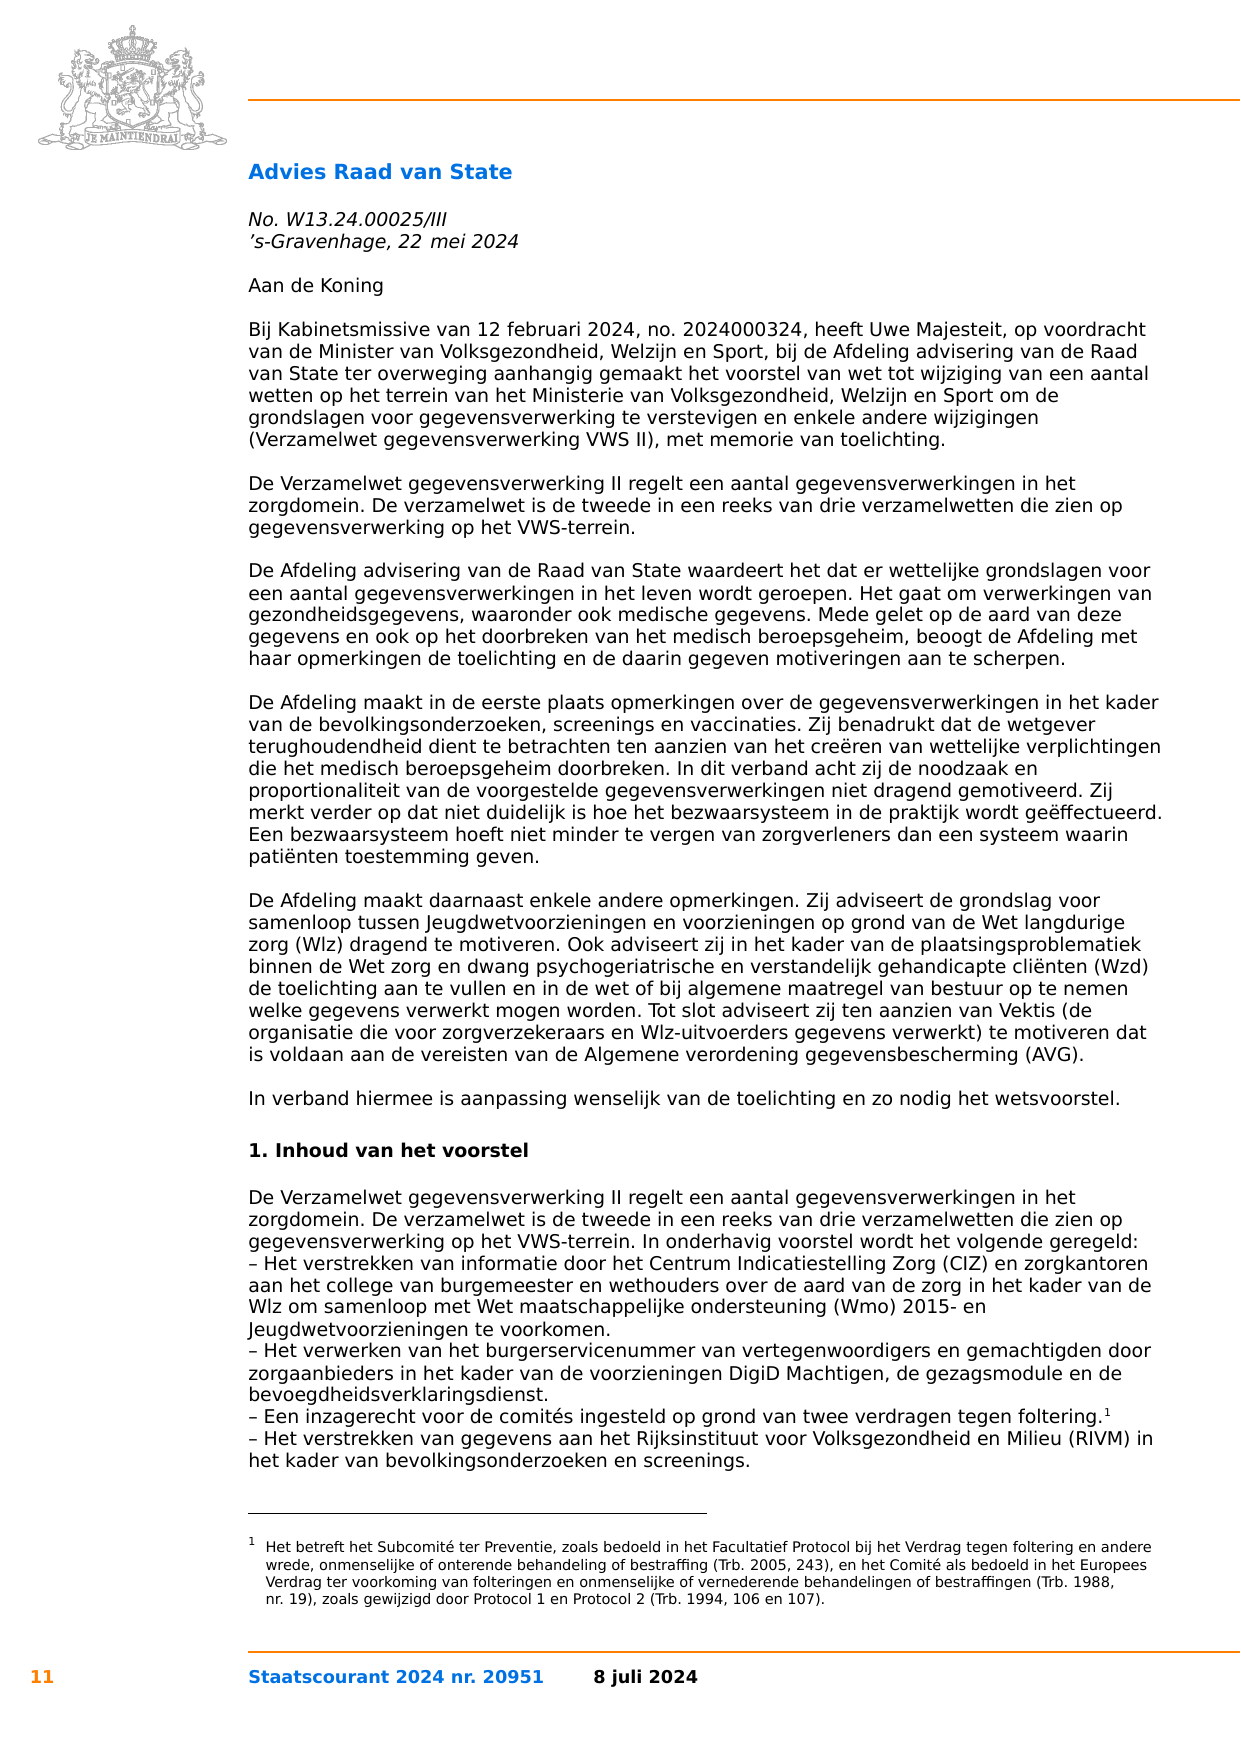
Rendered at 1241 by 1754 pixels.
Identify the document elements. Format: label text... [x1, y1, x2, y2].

subtitle Advies Raad van State [248, 160, 1163, 184]
picture [38, 25, 227, 150]
text – Het verwerken van het burgerservicenummer van vertegenwoordigers en gemachtigden door zorgaanbieders in het kader van de voorzieningen DigiD Machtigen, de gezagsmodule en de bevoegdheidsverklaringsdienst. [248, 1340, 1163, 1406]
text De Verzamelwet gegevensverwerking II regelt een aantal gegevensverwerkingen in het zorgdomein. De verzamelwet is de tweede in een reeks van drie verzamelwetten die zien op gegevensverwerking op het VWS-terrein. [248, 473, 1163, 538]
text In verband hiermee is aanpassing wenselijk van de toelichting en zo nodig het wetsvoorstel. [248, 1088, 1163, 1109]
text Het betreft het Subcomité ter Preventie, zoals bedoeld in het Facultatief Protocol bij het Verdrag tegen foltering en andere wrede, onmenselijke of onterende behandeling of bestraffing (Trb. 2005, 243), en het Comité als bedoeld in het Europees Verdrag ter voorkoming van folteringen en onmenselijke of vernederende behandelingen of bestraffingen (Trb. 1988, nr. 19), zoals gewijzigd door Protocol 1 en Protocol 2 (Trb. 1994, 106 en 107). [248, 1535, 1163, 1608]
text – Het verstrekken van informatie door het Centrum Indicatiestelling Zorg (CIZ) en zorgkantoren aan het college van burgemeester en wethouders over de aard van de zorg in het kader van de Wlz om samenloop met Wet maatschappelijke ondersteuning (Wmo) 2015- en Jeugdwetvoorzieningen te voorkomen. [248, 1252, 1163, 1340]
text – Het verstrekken van gegevens aan het Rijksinstituut voor Volksgezondheid en Milieu (RIVM) in het kader van bevolkingsonderzoeken en screenings. [248, 1428, 1163, 1472]
subtitle 1. Inhoud van het voorstel [248, 1139, 1163, 1162]
text No. W13.24.00025/III [248, 209, 1163, 231]
text – Een inzagerecht voor de comités ingesteld op grond van twee verdragen tegen foltering. [248, 1406, 1163, 1428]
text De Afdeling maakt daarnaast enkele andere opmerkingen. Zij adviseert de grondslag voor samenloop tussen Jeugdwetvoorzieningen en voorzieningen op grond van de Wet langdurige zorg (Wlz) dragend te motiveren. Ook adviseert zij in het kader van de plaatsingsproblematiek binnen de Wet zorg en dwang psychogeriatrische en verstandelijk gehandicapte cliënten (Wzd) de toelichting aan te vullen en in de wet of bij algemene maatregel van bestuur op te nemen welke gegevens verwerkt mogen worden. Tot slot adviseert zij ten aanzien van Vektis (de organisatie die voor zorgverzekeraars en Wlz-uitvoerders gegevens verwerkt) te motiveren dat is voldaan aan de vereisten van de Algemene verordening gegevensbescherming (AVG). [248, 890, 1163, 1066]
text Aan de Koning [248, 275, 1163, 297]
text De Afdeling advisering van de Raad van State waardeert het dat er wettelijke grondslagen voor een aantal gegevensverwerkingen in het leven wordt geroepen. Het gaat om verwerkingen van gezondheidsgegevens, waaronder ook medische gegevens. Mede gelet op de aard van deze gegevens en ook op het doorbreken van het medisch beroepsgeheim, beoogt de Afdeling met haar opmerkingen de toelichting en de daarin gegeven motiveringen aan te scherpen. [248, 560, 1163, 670]
text De Verzamelwet gegevensverwerking II regelt een aantal gegevensverwerkingen in het zorgdomein. De verzamelwet is de tweede in een reeks van drie verzamelwetten die zien op gegevensverwerking op het VWS-terrein. In onderhavig voorstel wordt het volgende geregeld: [248, 1187, 1163, 1252]
text De Afdeling maakt in de eerste plaats opmerkingen over de gegevensverwerkingen in het kader van de bevolkingsonderzoeken, screenings en vaccinaties. Zij benadrukt dat de wetgever terughoudendheid dient te betrachten ten aanzien van het creëren van wettelijke verplichtingen die het medisch beroepsgeheim doorbreken. In dit verband acht zij de noodzaak en proportionaliteit van de voorgestelde gegevensverwerkingen niet dragend gemotiveerd. Zij merkt verder op dat niet duidelijk is hoe het bezwaarsysteem in de praktijk wordt geëffectueerd. Een bezwaarsysteem hoeft niet minder te vergen van zorgverleners dan een systeem waarin patiënten toestemming geven. [248, 692, 1163, 868]
text ’s-Gravenhage, 22 mei 2024 [248, 231, 1163, 253]
text Bij Kabinetsmissive van 12 februari 2024, no. 2024000324, heeft Uwe Majesteit, op voordracht van de Minister van Volksgezondheid, Welzijn en Sport, bij de Afdeling advisering van de Raad van State ter overweging aanhangig gemaakt het voorstel van wet tot wijziging van een aantal wetten op het terrein van het Ministerie van Volksgezondheid, Welzijn en Sport om de grondslagen voor gegevensverwerking te verstevigen en enkele andere wijzigingen (Verzamelwet gegevensverwerking VWS II), met memorie van toelichting. [248, 319, 1163, 451]
